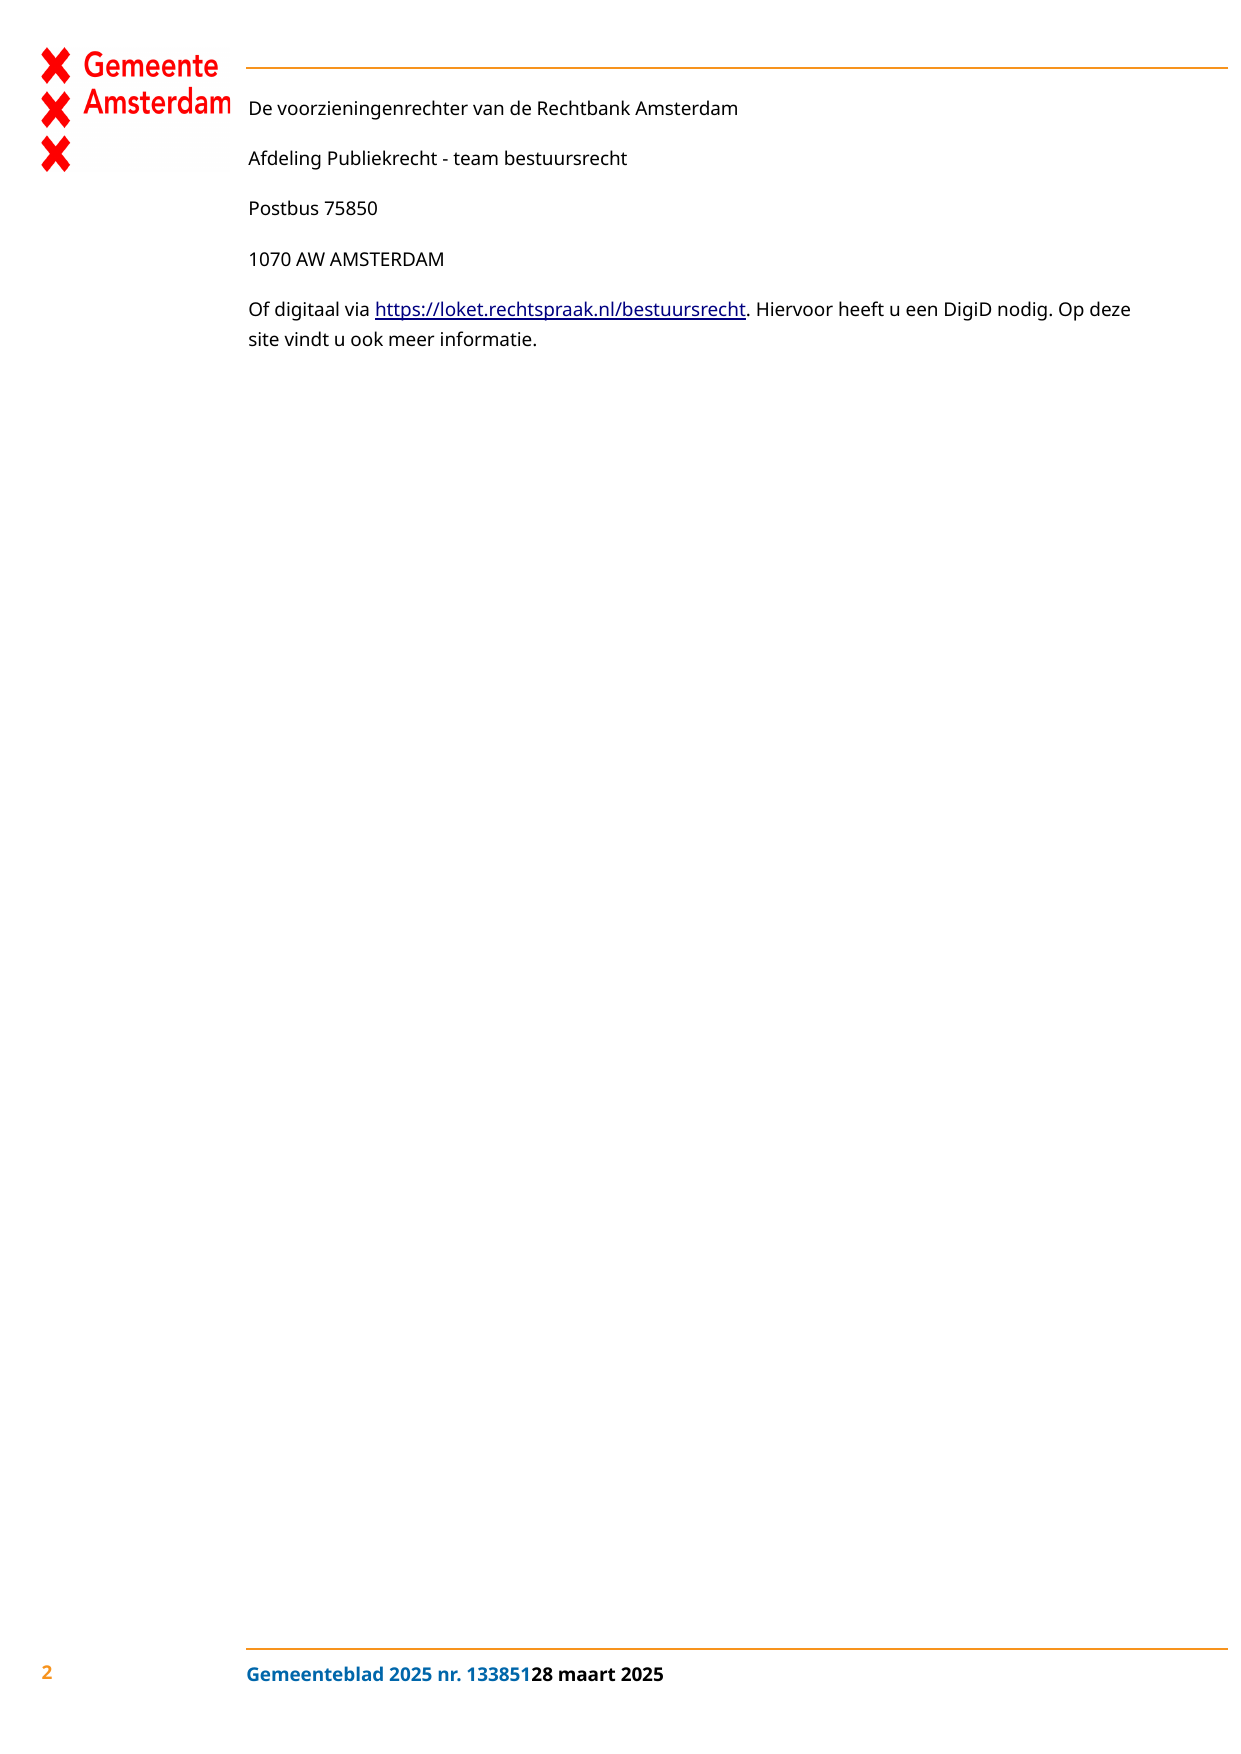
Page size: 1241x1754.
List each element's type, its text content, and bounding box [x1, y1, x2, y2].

text De voorzieningenrechter van de Rechtbank Amsterdam [248, 95, 1152, 121]
text Of digitaal via https://loket.rechtspraak.nl/bestuursrecht. Hiervoor heeft u een DigiD nodig. Op deze site vindt u ook meer informatie. [248, 296, 1152, 352]
text 1070 AW AMSTERDAM [248, 246, 1152, 272]
picture [41, 47, 231, 172]
text Postbus 75850 [248, 196, 1152, 221]
text Afdeling Publiekrecht - team bestuursrecht [248, 145, 1152, 171]
